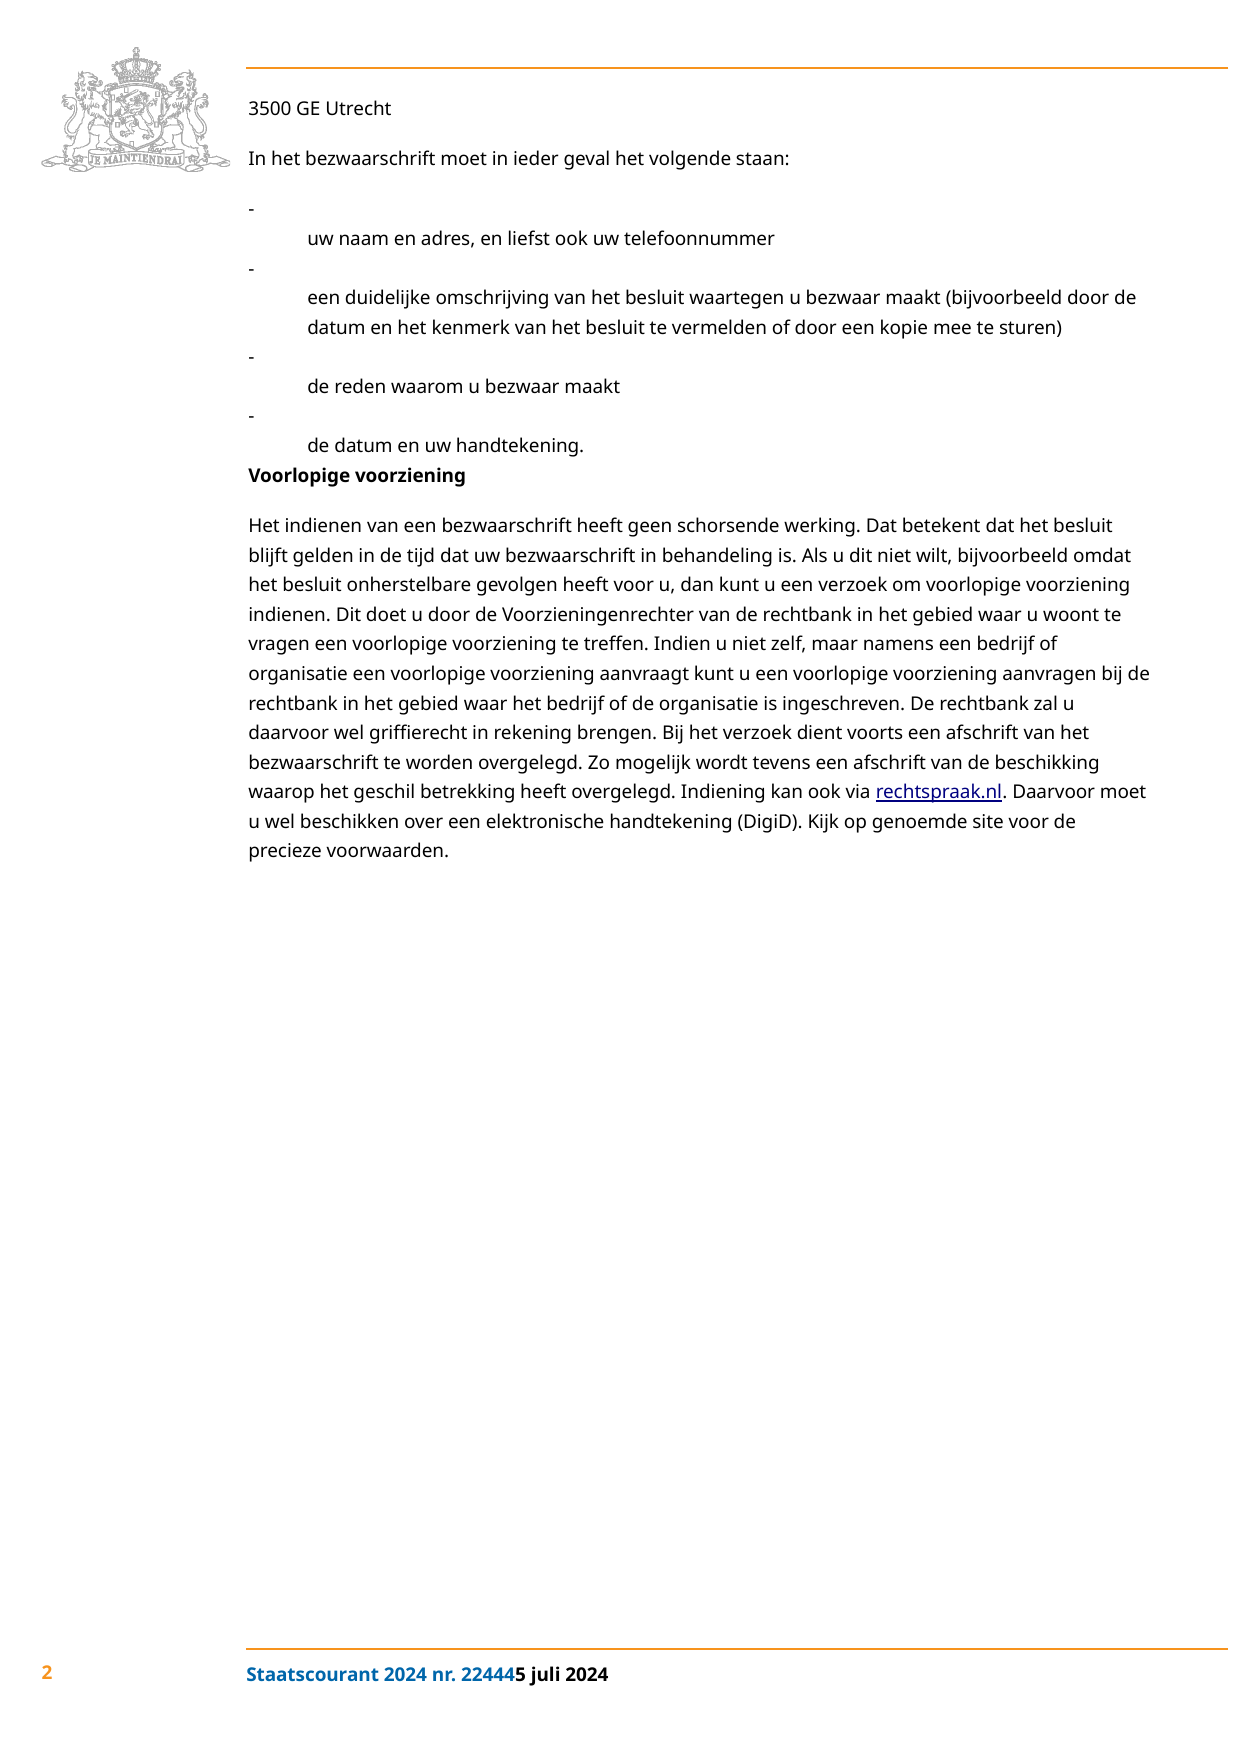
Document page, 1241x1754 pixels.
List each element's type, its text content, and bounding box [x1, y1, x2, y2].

list een duidelijke omschrijving van het besluit waartegen u bezwaar maakt (bijvoorbeeld door de datum en het kenmerk van het besluit te vermelden of door een kopie mee te sturen) [248, 284, 1152, 340]
text In het bezwaarschrift moet in ieder geval het volgende staan: [248, 145, 1152, 171]
text Voorlopige voorziening [248, 462, 1152, 488]
picture [41, 47, 231, 172]
list de reden waarom u bezwaar maakt [248, 373, 1152, 399]
text 3500 GE Utrecht [248, 95, 1152, 121]
text Het indienen van een bezwaarschrift heeft geen schorsende werking. Dat betekent dat het besluit blijft gelden in de tijd dat uw bezwaarschrift in behandeling is. Als u dit niet wilt, bijvoorbeeld omdat het besluit onherstelbare gevolgen heeft voor u, dan kunt u een verzoek om voorlopige voorziening indienen. Dit doet u door de Voorzieningenrechter van de rechtbank in het gebied waar u woont te vragen een voorlopige voorziening te treffen. Indien u niet zelf, maar namens een bedrijf of organisatie een voorlopige voorziening aanvraagt kunt u een voorlopige voorziening aanvragen bij de rechtbank in het gebied waar het bedrijf of de organisatie is ingeschreven. De rechtbank zal u daarvoor wel griffierecht in rekening brengen. Bij het verzoek dient voorts een afschrift van het bezwaarschrift te worden overgelegd. Zo mogelijk wordt tevens een afschrift van de beschikking waarop het geschil betrekking heeft overgelegd. Indiening kan ook via rechtspraak.nl. Daarvoor moet u wel beschikken over een elektronische handtekening (DigiD). Kijk op genoemde site voor de precieze voorwaarden. [248, 512, 1152, 863]
list de datum en uw handtekening. [248, 432, 1152, 458]
list uw naam en adres, en liefst ook uw telefoonnummer [248, 225, 1152, 251]
